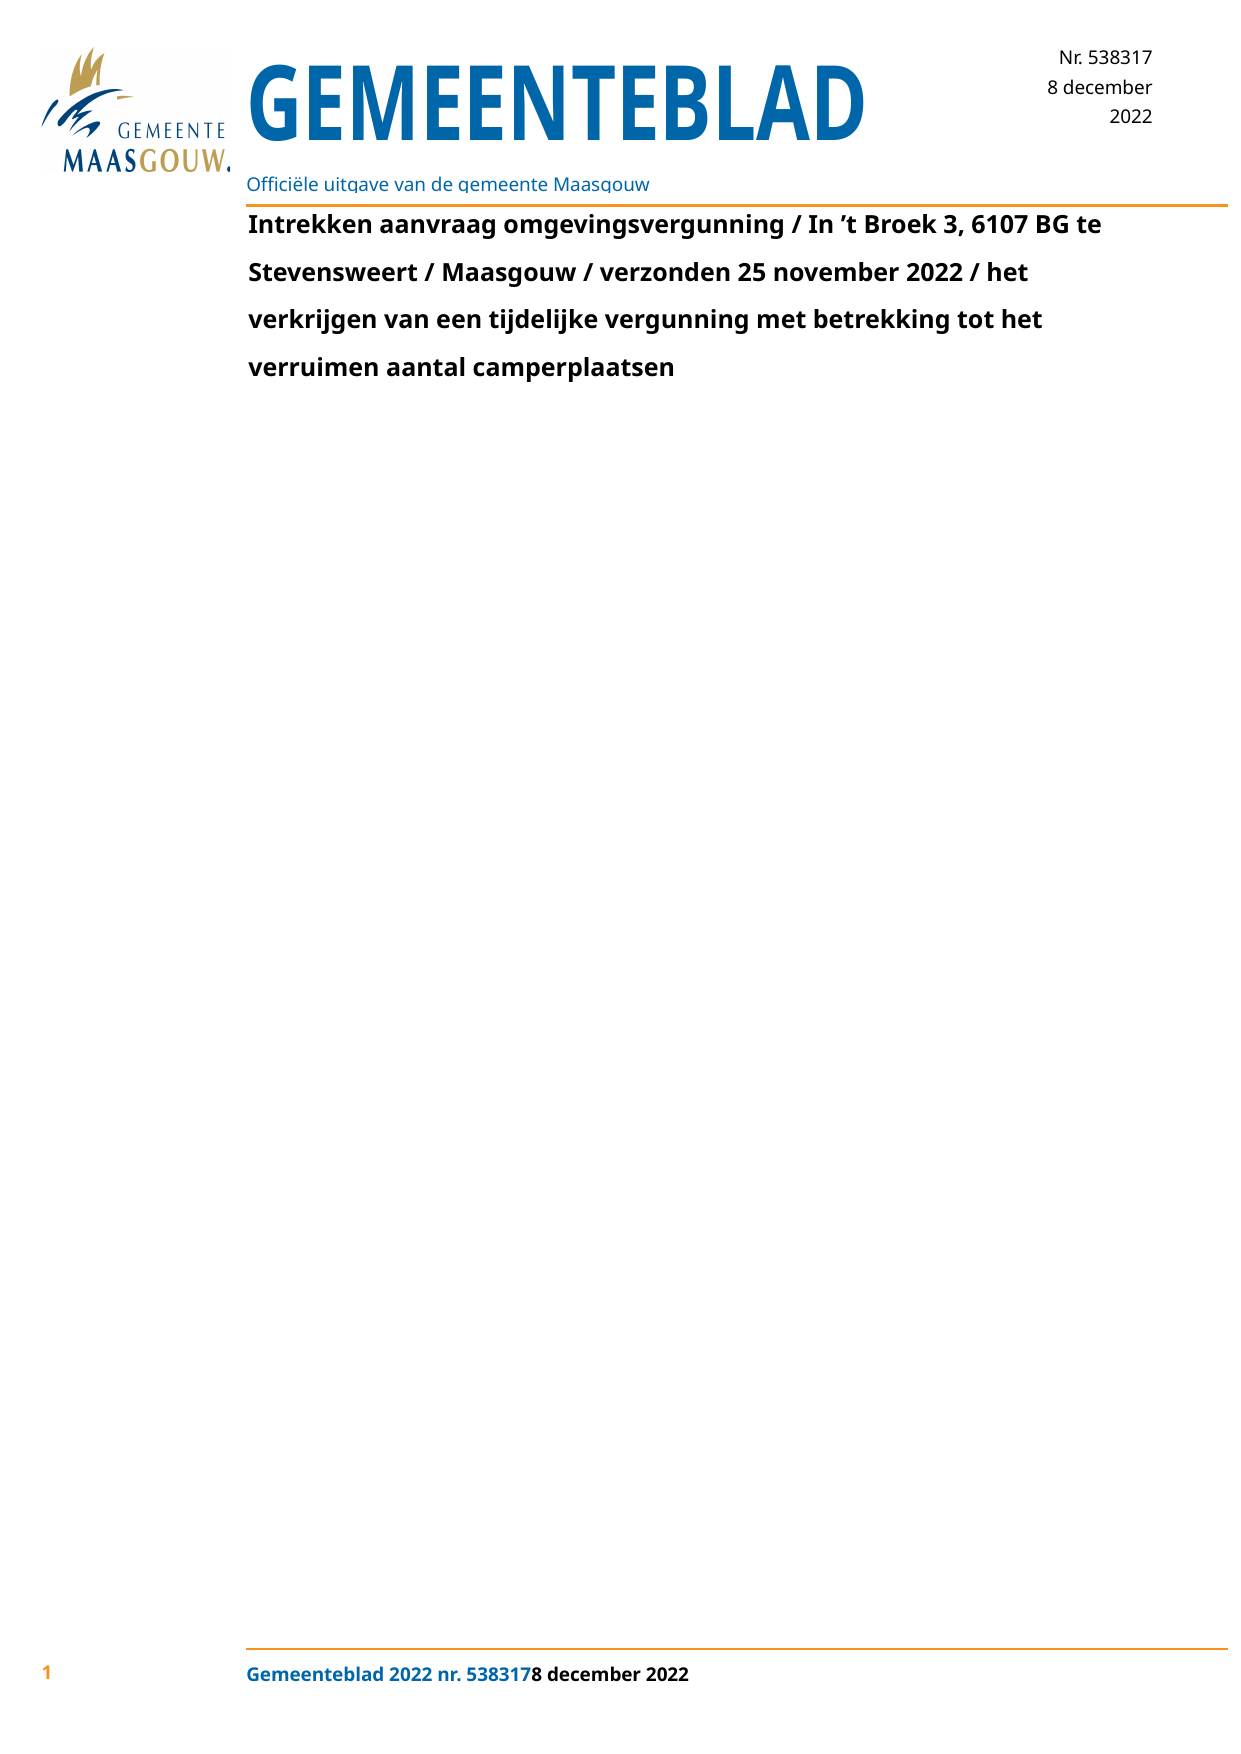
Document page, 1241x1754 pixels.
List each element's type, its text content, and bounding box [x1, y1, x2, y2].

text Intrekken aanvraag omgevingsvergunning / In ’t Broek 3, 6107 BG te Stevensweert / Maasgouw / verzonden 25 november 2022 / het verkrijgen van een tijdelijke vergunning met betrekking tot het verruimen aantal camperplaatsen [248, 207, 1152, 384]
picture [41, 47, 231, 172]
